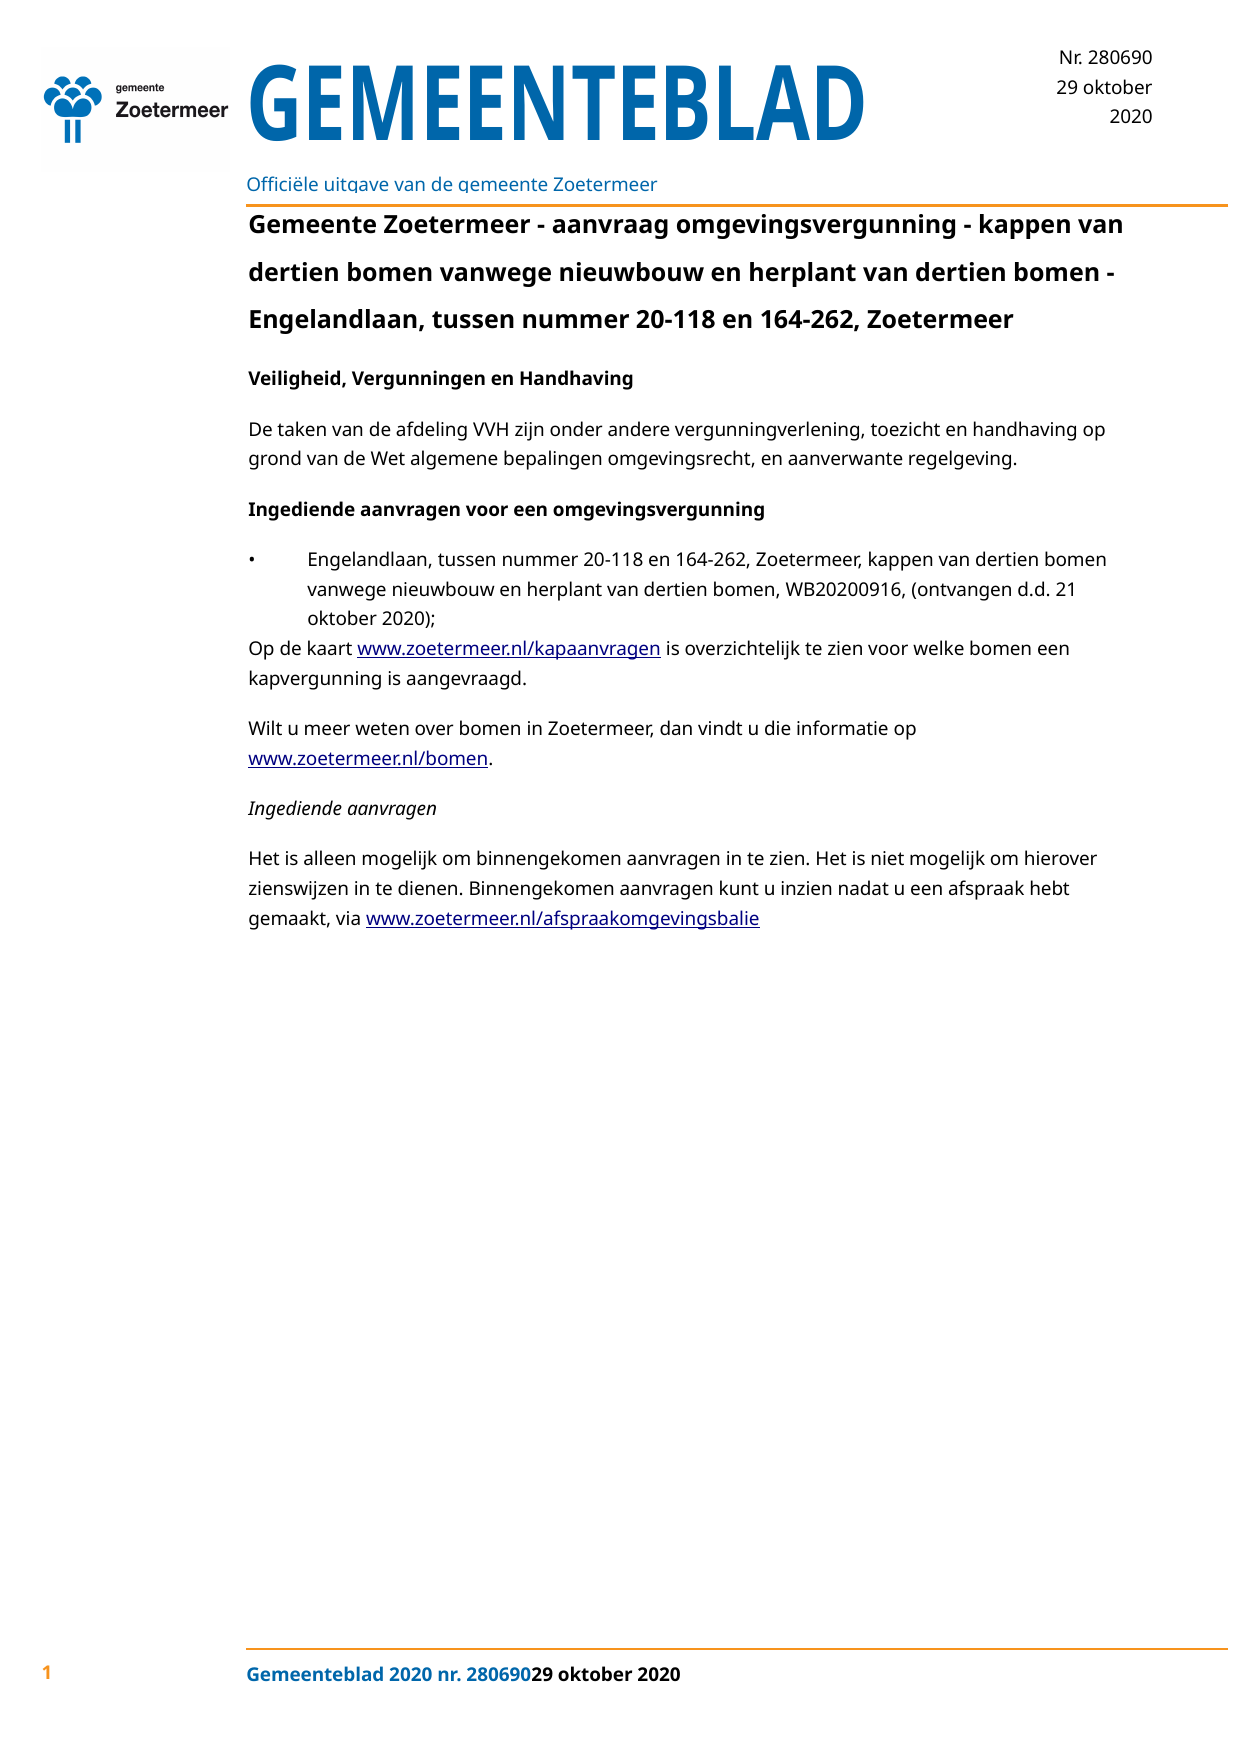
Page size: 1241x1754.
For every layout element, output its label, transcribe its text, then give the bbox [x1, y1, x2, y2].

text Ingediende aanvragen voor een omgevingsvergunning [248, 496, 1152, 522]
text De taken van de afdeling VVH zijn onder andere vergunningverlening, toezicht en handhaving op grond van de Wet algemene bepalingen omgevingsrecht, en aanverwante regelgeving. [248, 416, 1152, 471]
picture [41, 47, 231, 172]
text Het is alleen mogelijk om binnengekomen aanvragen in te zien. Het is niet mogelijk om hierover zienswijzen in te dienen. Binnengekomen aanvragen kunt u inzien nadat u een afspraak hebt gemaakt, via www.zoetermeer.nl/afspraakomgevingsbalie [248, 846, 1152, 930]
text Gemeente Zoetermeer - aanvraag omgevingsvergunning - kappen van dertien bomen vanwege nieuwbouw en herplant van dertien bomen - Engelandlaan, tussen nummer 20-118 en 164-262, Zoetermeer [248, 207, 1152, 336]
list Engelandlaan, tussen nummer 20-118 en 164-262, Zoetermeer, kappen van dertien bomen vanwege nieuwbouw en herplant van dertien bomen, WB20200916, (ontvangen d.d. 21 oktober 2020); [248, 546, 1152, 631]
text Wilt u meer weten over bomen in Zoetermeer, dan vindt u die informatie op www.zoetermeer.nl/bomen. [248, 715, 1152, 770]
text Op de kaart www.zoetermeer.nl/kapaanvragen is overzichtelijk te zien voor welke bomen een kapvergunning is aangevraagd. [248, 635, 1152, 690]
text Ingediende aanvragen [248, 795, 1152, 821]
text Veiligheid, Vergunningen en Handhaving [248, 366, 1152, 391]
